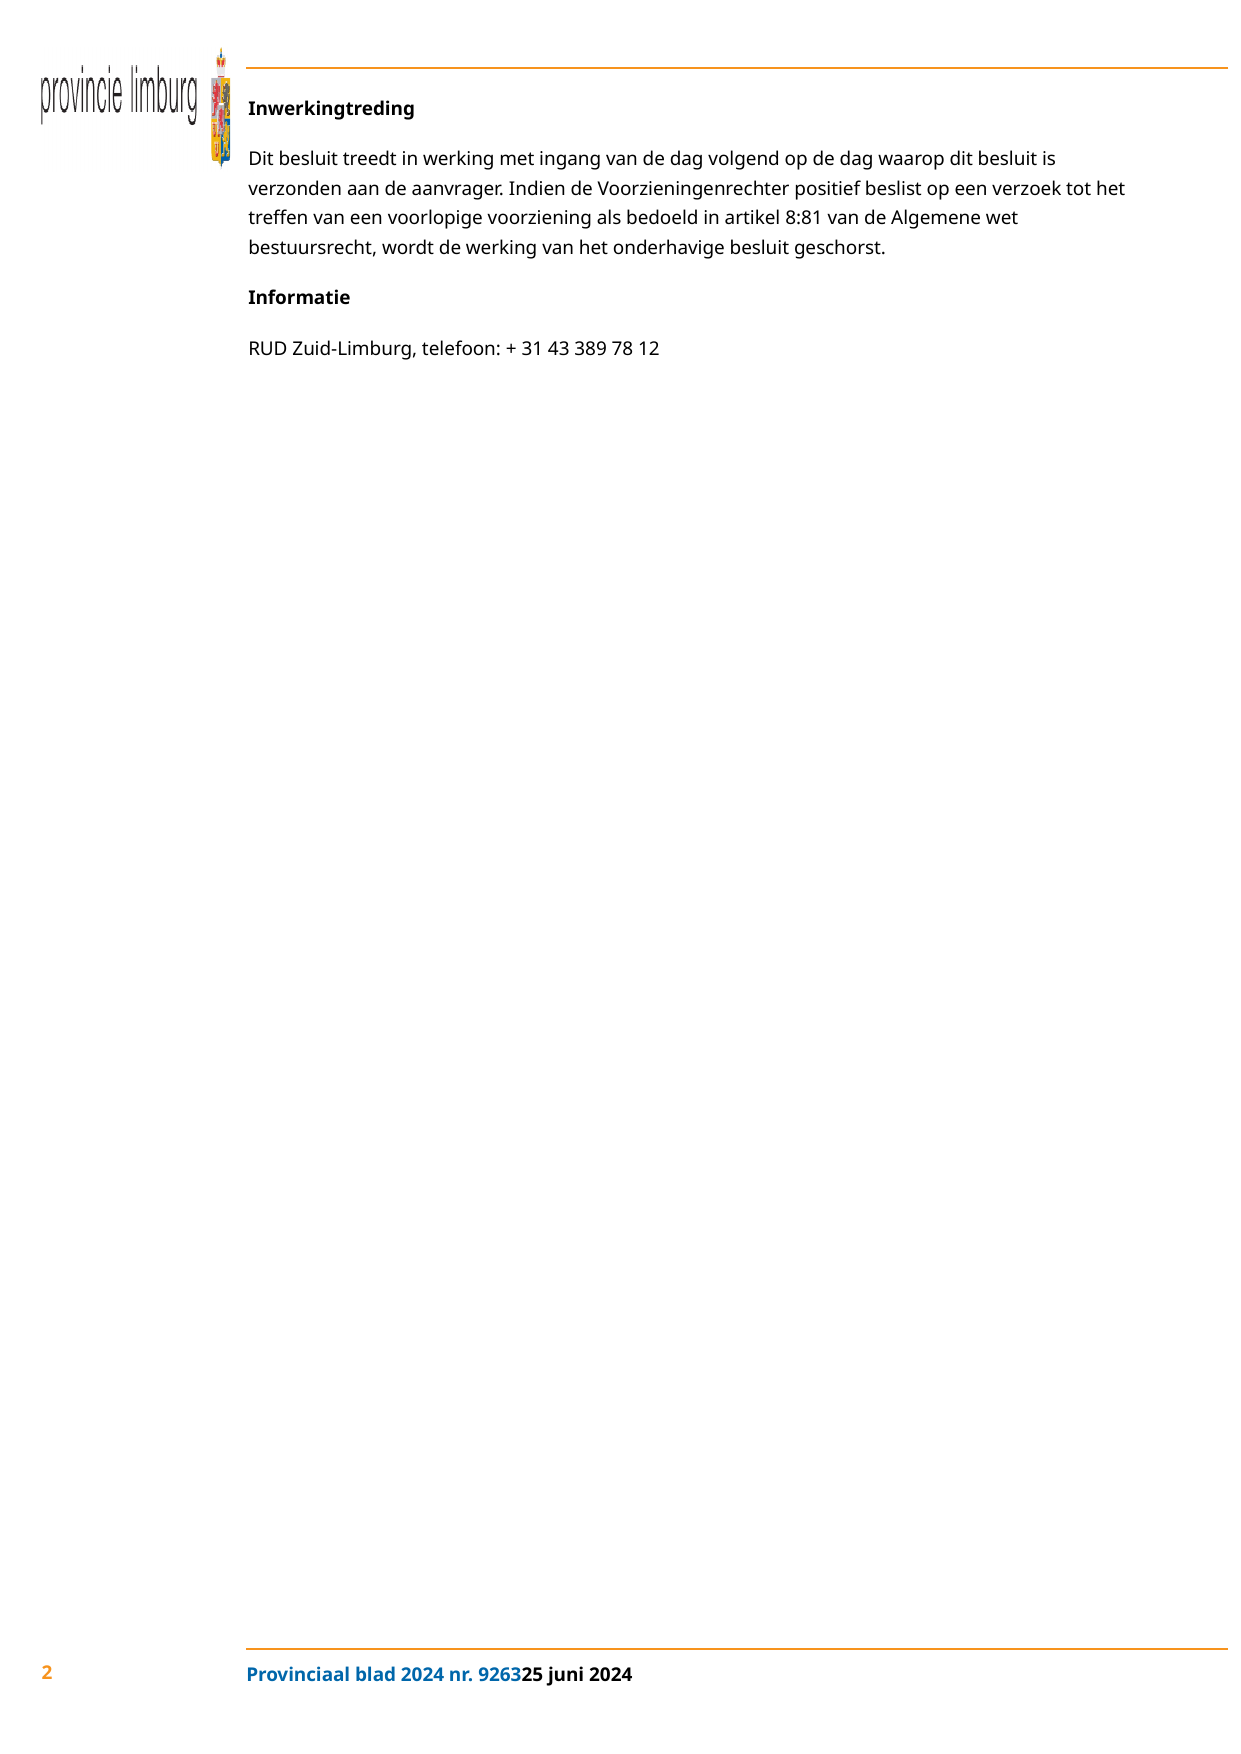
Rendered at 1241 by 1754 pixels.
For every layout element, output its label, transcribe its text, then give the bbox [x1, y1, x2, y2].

text Dit besluit treedt in werking met ingang van de dag volgend op de dag waarop dit besluit is verzonden aan de aanvrager. Indien de Voorzieningenrechter positief beslist op een verzoek tot het treffen van een voorlopige voorziening als bedoeld in artikel 8:81 van de Algemene wet bestuursrecht, wordt de werking van het onderhavige besluit geschorst. [248, 145, 1152, 260]
text Inwerkingtreding [248, 95, 1152, 121]
text RUD Zuid-Limburg, telefoon: + 31 43 389 78 12 [248, 335, 1152, 361]
picture [41, 47, 231, 172]
text Informatie [248, 284, 1152, 310]
